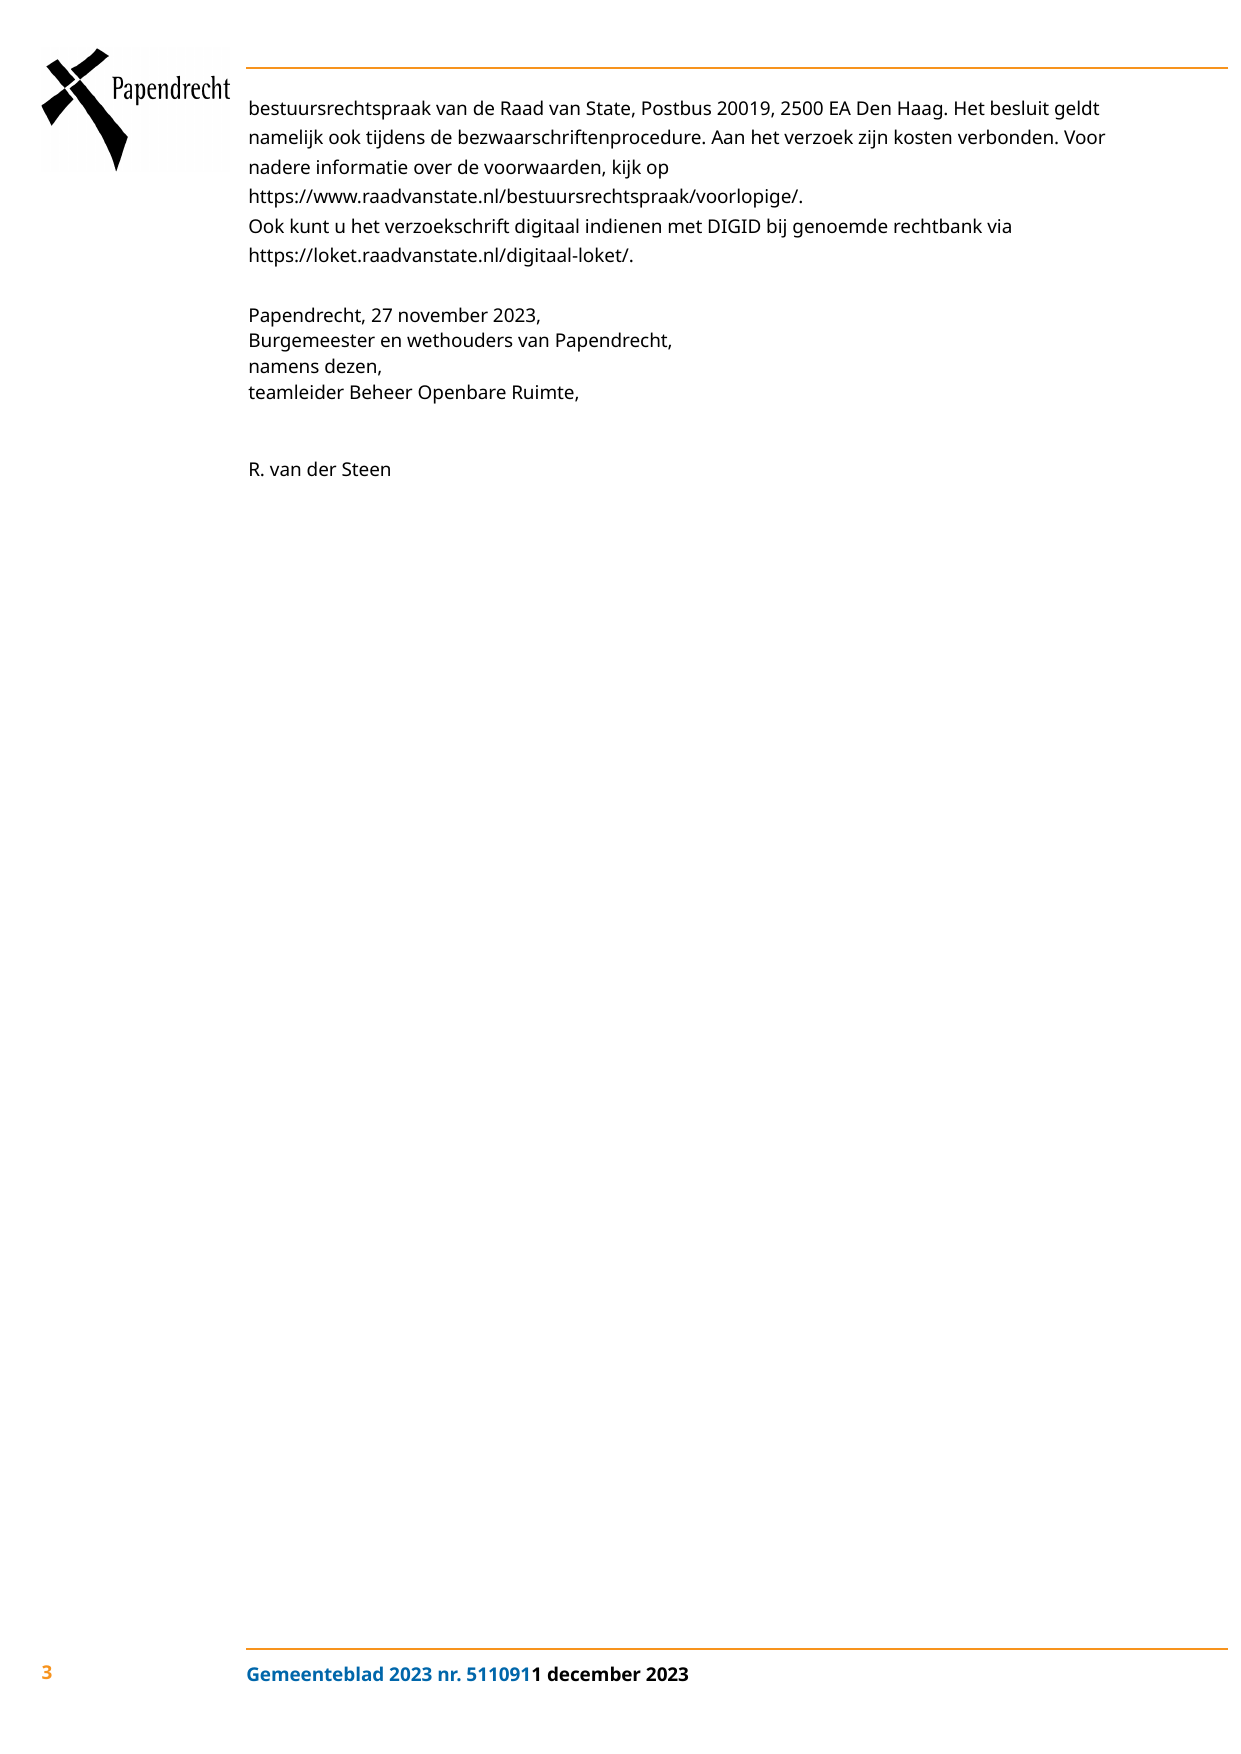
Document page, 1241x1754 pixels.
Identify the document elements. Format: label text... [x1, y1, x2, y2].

text namens dezen, [248, 353, 1152, 379]
text teamleider Beheer Openbare Ruimte, [248, 379, 1152, 405]
text Burgemeester en wethouders van Papendrecht, [248, 328, 1152, 353]
picture [41, 47, 231, 172]
text Ook kunt u het verzoekschrift digitaal indienen met DIGID bij genoemde rechtbank via https://loket.raadvanstate.nl/digitaal-loket/. [248, 213, 1152, 268]
text R. van der Steen [248, 456, 1152, 482]
text Papendrecht, 27 november 2023, [248, 302, 1152, 328]
text bestuursrechtspraak van de Raad van State, Postbus 20019, 2500 EA Den Haag. Het besluit geldt namelijk ook tijdens de bezwaarschriftenprocedure. Aan het verzoek zijn kosten verbonden. Voor nadere informatie over de voorwaarden, kijk op https://www.raadvanstate.nl/bestuursrechtspraak/voorlopige/. [248, 95, 1152, 209]
